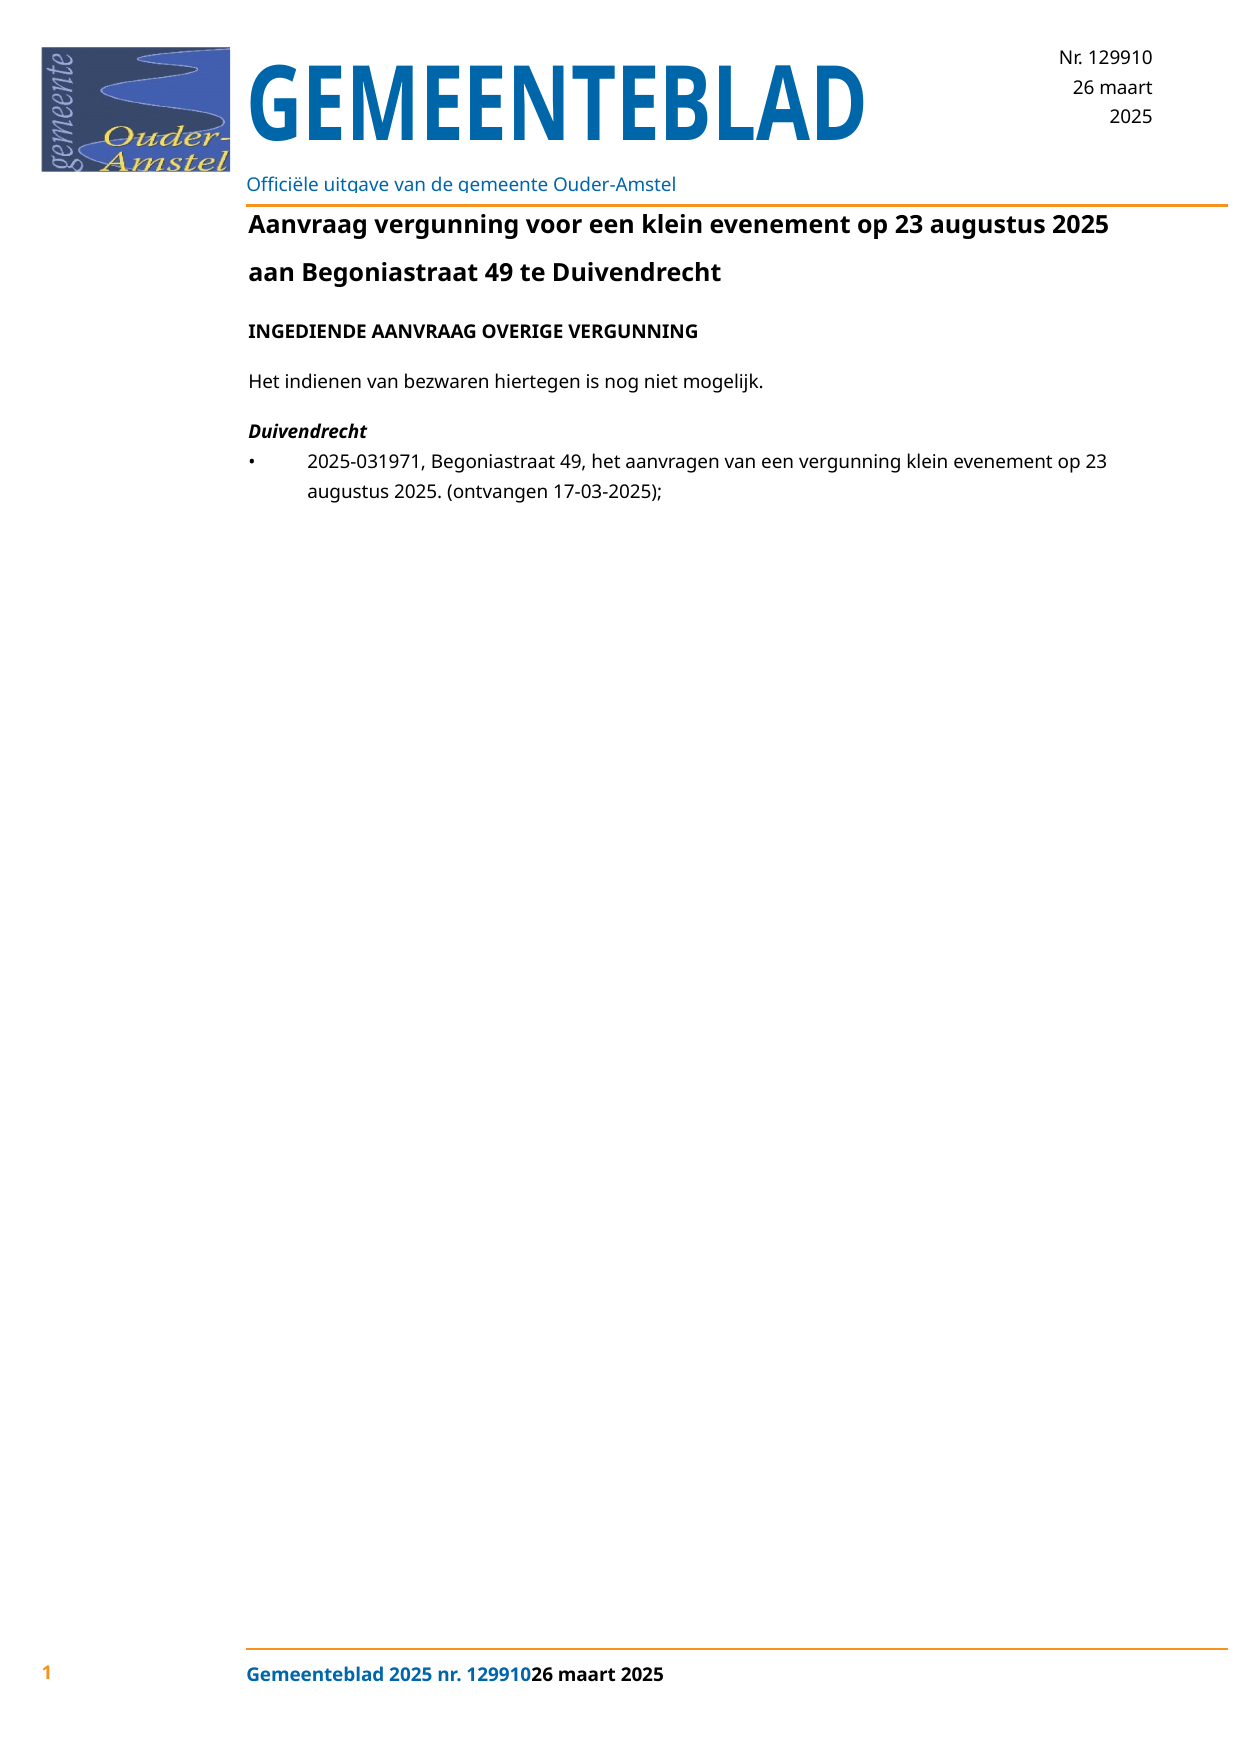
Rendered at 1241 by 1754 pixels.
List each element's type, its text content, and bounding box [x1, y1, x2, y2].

text Het indienen van bezwaren hiertegen is nog niet mogelijk. [248, 368, 1152, 394]
text INGEDIENDE AANVRAAG OVERIGE VERGUNNING [248, 318, 1152, 344]
list 2025-031971, Begoniastraat 49, het aanvragen van een vergunning klein evenement op 23 augustus 2025. (ontvangen 17-03-2025); [248, 448, 1152, 504]
text Duivendrecht [248, 419, 1152, 444]
text Aanvraag vergunning voor een klein evenement op 23 augustus 2025 aan Begoniastraat 49 te Duivendrecht [248, 207, 1152, 288]
picture [41, 47, 231, 172]
